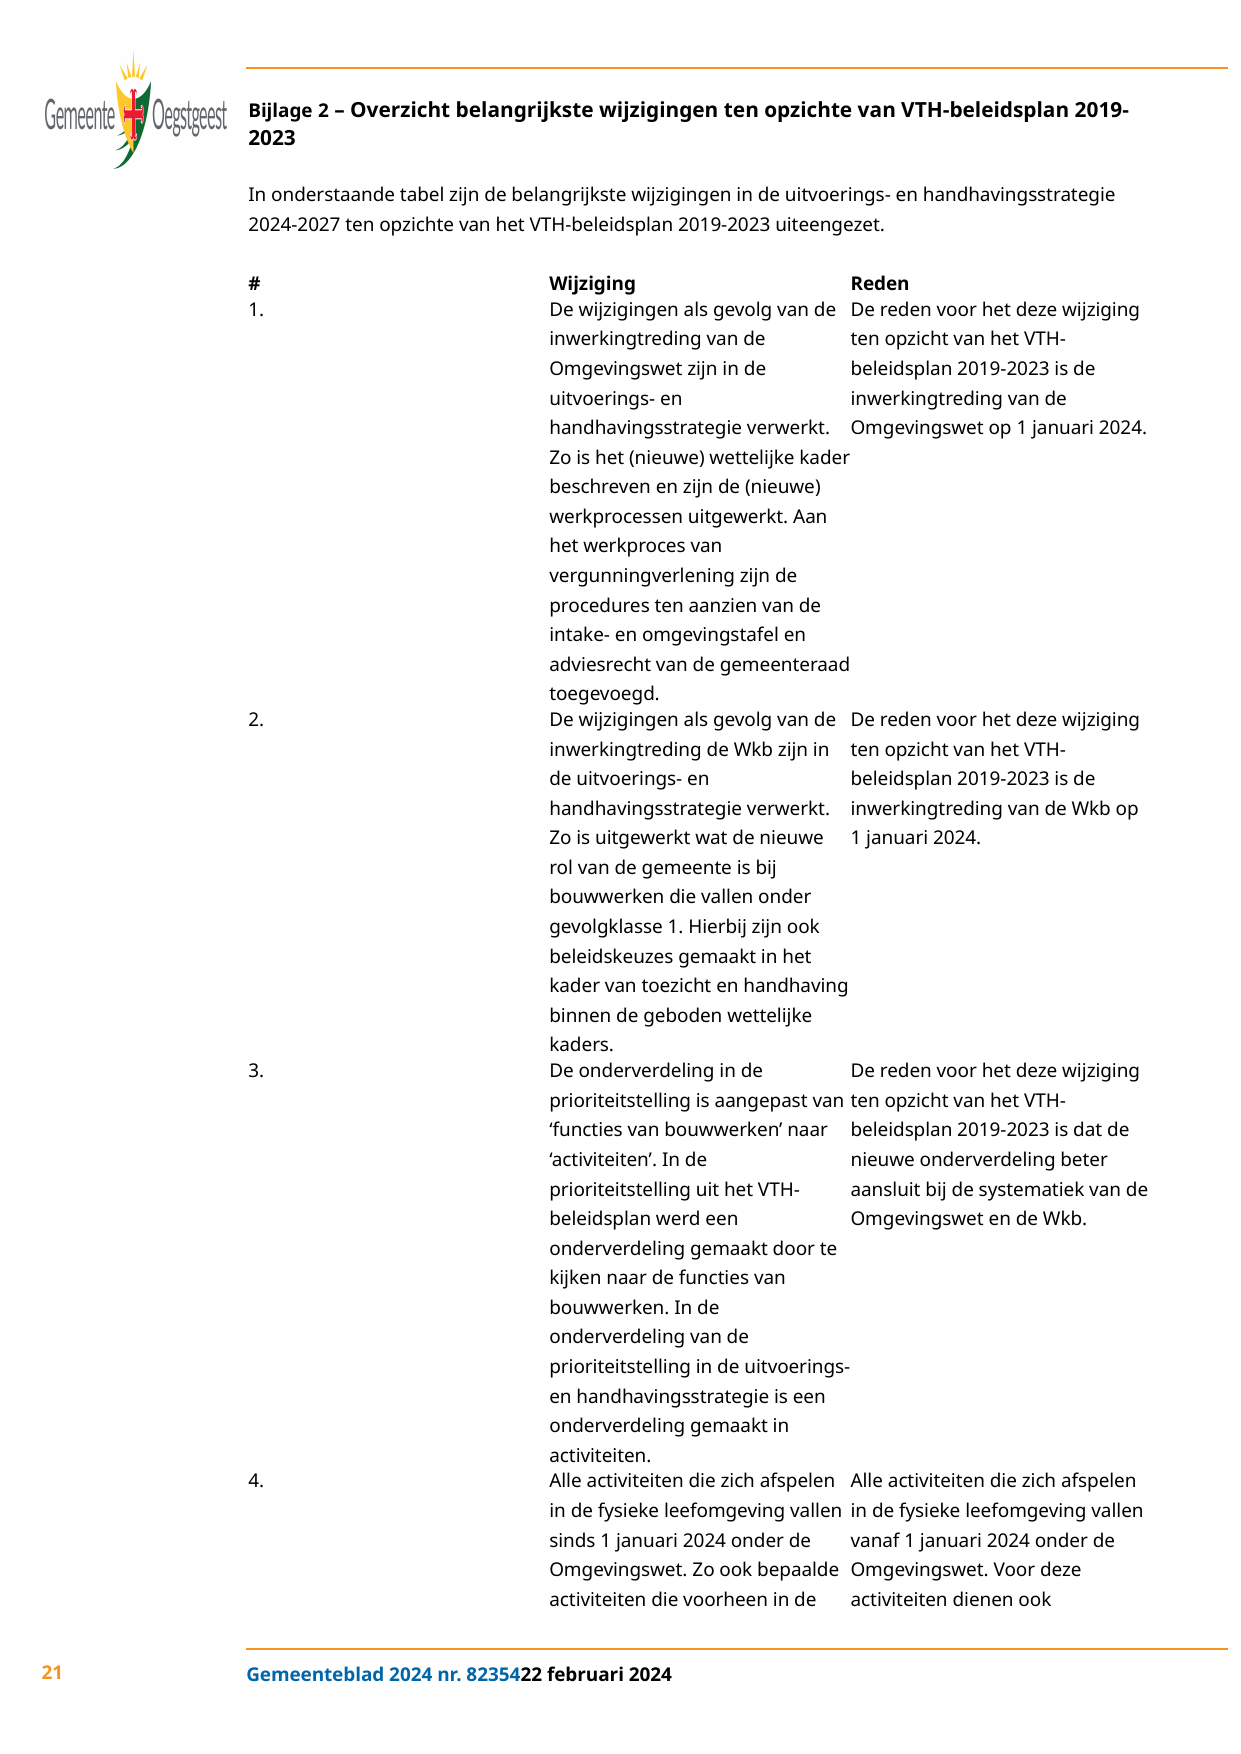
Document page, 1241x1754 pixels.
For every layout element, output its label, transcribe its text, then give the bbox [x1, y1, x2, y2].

table_cell 4. [248, 1468, 549, 1612]
table_header # [248, 270, 549, 296]
table_cell Alle activiteiten die zich afspelen in de fysieke leefomgeving vallen sinds 1 januari 2024 onder de Omgevingswet. Zo ook bepaalde activiteiten die voorheen in de [549, 1468, 850, 1612]
table_cell 3. [248, 1058, 549, 1468]
picture [41, 47, 231, 172]
text Bijlage 2 – Overzicht belangrijkste wijzigingen ten opzichte van VTH-beleidsplan 2019-2023 [248, 95, 1152, 152]
table_cell De reden voor het deze wijziging ten opzicht van het VTH-beleidsplan 2019-2023 is de inwerkingtreding van de Wkb op 1 januari 2024. [850, 706, 1152, 1057]
table_cell Alle activiteiten die zich afspelen in de fysieke leefomgeving vallen vanaf 1 januari 2024 onder de Omgevingswet. Voor deze activiteiten dienen ook [850, 1468, 1152, 1612]
text In onderstaande tabel zijn de belangrijkste wijzigingen in de uitvoerings- en handhavingsstrategie 2024-2027 ten opzichte van het VTH-beleidsplan 2019-2023 uiteengezet. [248, 181, 1152, 237]
table_cell 1. [248, 296, 549, 706]
table_cell De wijzigingen als gevolg van de inwerkingtreding de Wkb zijn in de uitvoerings- en handhavingsstrategie verwerkt. Zo is uitgewerkt wat de nieuwe rol van de gemeente is bij bouwwerken die vallen onder gevolgklasse 1. Hierbij zijn ook beleidskeuzes gemaakt in het kader van toezicht en handhaving binnen de geboden wettelijke kaders. [549, 706, 850, 1057]
table_cell De reden voor het deze wijziging ten opzicht van het VTH-beleidsplan 2019-2023 is de inwerkingtreding van de Omgevingswet op 1 januari 2024. [850, 296, 1152, 706]
table_cell 2. [248, 706, 549, 1057]
table_header Wijziging [549, 270, 850, 296]
table_header Reden [850, 270, 1152, 296]
table_cell De reden voor het deze wijziging ten opzicht van het VTH-beleidsplan 2019-2023 is dat de nieuwe onderverdeling beter aansluit bij de systematiek van de Omgevingswet en de Wkb. [850, 1058, 1152, 1468]
table_cell De wijzigingen als gevolg van de inwerkingtreding van de Omgevingswet zijn in de uitvoerings- en handhavingsstrategie verwerkt. Zo is het (nieuwe) wettelijke kader beschreven en zijn de (nieuwe) werkprocessen uitgewerkt. Aan het werkproces van vergunningverlening zijn de procedures ten aanzien van de intake- en omgevingstafel en adviesrecht van de gemeenteraad toegevoegd. [549, 296, 850, 706]
table_cell De onderverdeling in de prioriteitstelling is aangepast van ‘functies van bouwwerken’ naar ‘activiteiten’. In de prioriteitstelling uit het VTH-beleidsplan werd een onderverdeling gemaakt door te kijken naar de functies van bouwwerken. In de onderverdeling van de prioriteitstelling in de uitvoerings- en handhavingsstrategie is een onderverdeling gemaakt in activiteiten. [549, 1058, 850, 1468]
